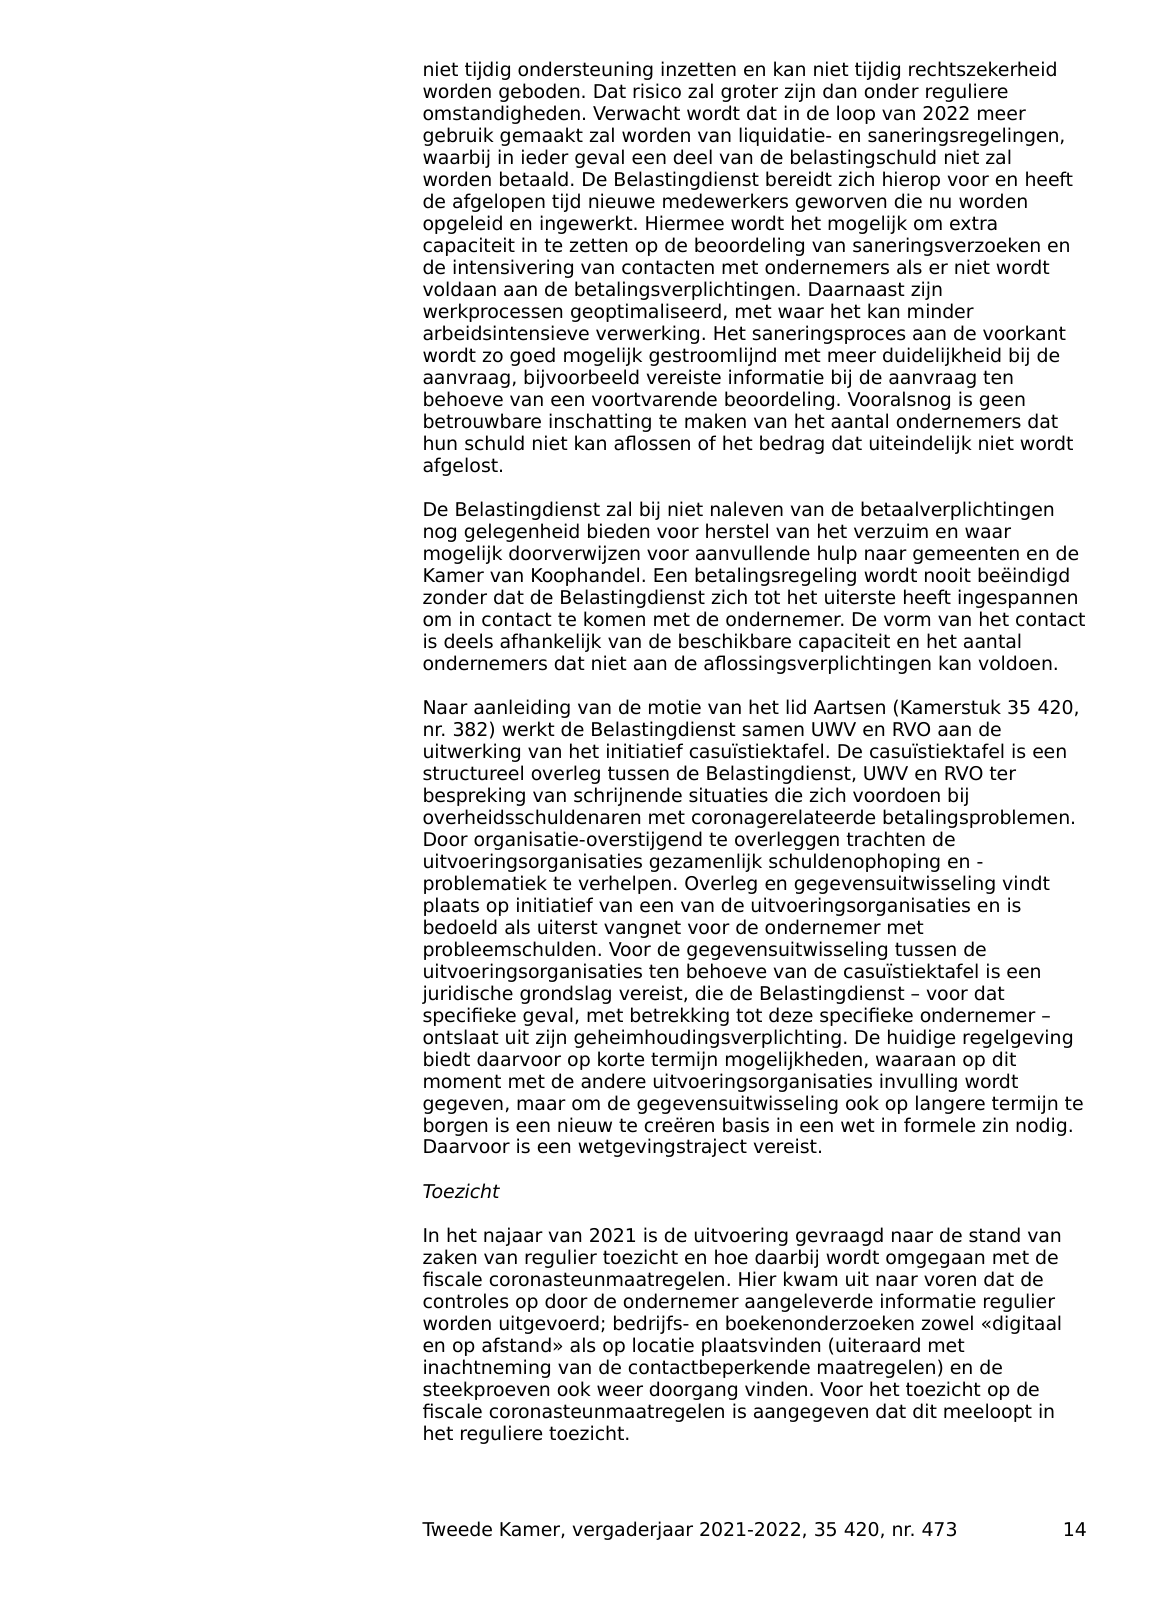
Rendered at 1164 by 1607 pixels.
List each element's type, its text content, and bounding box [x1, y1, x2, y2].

text niet tijdig ondersteuning inzetten en kan niet tijdig rechtszekerheid worden geboden. Dat risico zal groter zijn dan onder reguliere omstandigheden. Verwacht wordt dat in de loop van 2022 meer gebruik gemaakt zal worden van liquidatie- en saneringsregelingen, waarbij in ieder geval een deel van de belastingschuld niet zal worden betaald. De Belastingdienst bereidt zich hierop voor en heeft de afgelopen tijd nieuwe medewerkers geworven die nu worden opgeleid en ingewerkt. Hiermee wordt het mogelijk om extra capaciteit in te zetten op de beoordeling van saneringsverzoeken en de intensivering van contacten met ondernemers als er niet wordt voldaan aan de betalingsverplichtingen. Daarnaast zijn werkprocessen geoptimaliseerd, met waar het kan minder arbeidsintensieve verwerking. Het saneringsproces aan de voorkant wordt zo goed mogelijk gestroomlijnd met meer duidelijkheid bij de aanvraag, bijvoorbeeld vereiste informatie bij de aanvraag ten behoeve van een voortvarende beoordeling. Vooralsnog is geen betrouwbare inschatting te maken van het aantal ondernemers dat hun schuld niet kan aflossen of het bedrag dat uiteindelijk niet wordt afgelost. [422, 59, 1087, 477]
text De Belastingdienst zal bij niet naleven van de betaalverplichtingen nog gelegenheid bieden voor herstel van het verzuim en waar mogelijk doorverwijzen voor aanvullende hulp naar gemeenten en de Kamer van Koophandel. Een betalingsregeling wordt nooit beëindigd zonder dat de Belastingdienst zich tot het uiterste heeft ingespannen om in contact te komen met de ondernemer. De vorm van het contact is deels afhankelijk van de beschikbare capaciteit en het aantal ondernemers dat niet aan de aflossingsverplichtingen kan voldoen. [422, 499, 1087, 675]
text Naar aanleiding van de motie van het lid Aartsen (Kamerstuk 35 420, nr. 382) werkt de Belastingdienst samen UWV en RVO aan de uitwerking van het initiatief casuïstiektafel. De casuïstiektafel is een structureel overleg tussen de Belastingdienst, UWV en RVO ter bespreking van schrijnende situaties die zich voordoen bij overheidsschuldenaren met coronagerelateerde betalingsproblemen. Door organisatie-overstijgend te overleggen trachten de uitvoeringsorganisaties gezamenlijk schuldenophoping en -problematiek te verhelpen. Overleg en gegevensuitwisseling vindt plaats op initiatief van een van de uitvoeringsorganisaties en is bedoeld als uiterst vangnet voor de ondernemer met probleemschulden. Voor de gegevensuitwisseling tussen de uitvoeringsorganisaties ten behoeve van de casuïstiektafel is een juridische grondslag vereist, die de Belastingdienst – voor dat specifieke geval, met betrekking tot deze specifieke ondernemer – ontslaat uit zijn geheimhoudingsverplichting. De huidige regelgeving biedt daarvoor op korte termijn mogelijkheden, waaraan op dit moment met de andere uitvoeringsorganisaties invulling wordt gegeven, maar om de gegevensuitwisseling ook op langere termijn te borgen is een nieuw te creëren basis in een wet in formele zin nodig. Daarvoor is een wetgevingstraject vereist. [422, 697, 1087, 1158]
text In het najaar van 2021 is de uitvoering gevraagd naar de stand van zaken van regulier toezicht en hoe daarbij wordt omgegaan met de fiscale coronasteunmaatregelen. Hier kwam uit naar voren dat de controles op door de ondernemer aangeleverde informatie regulier worden uitgevoerd; bedrijfs- en boekenonderzoeken zowel «digitaal en op afstand» als op locatie plaatsvinden (uiteraard met inachtneming van de contactbeperkende maatregelen) en de steekproeven ook weer doorgang vinden. Voor het toezicht op de fiscale coronasteunmaatregelen is aangegeven dat dit meeloopt in het reguliere toezicht. [422, 1225, 1087, 1444]
subtitle Toezicht [422, 1181, 1087, 1203]
